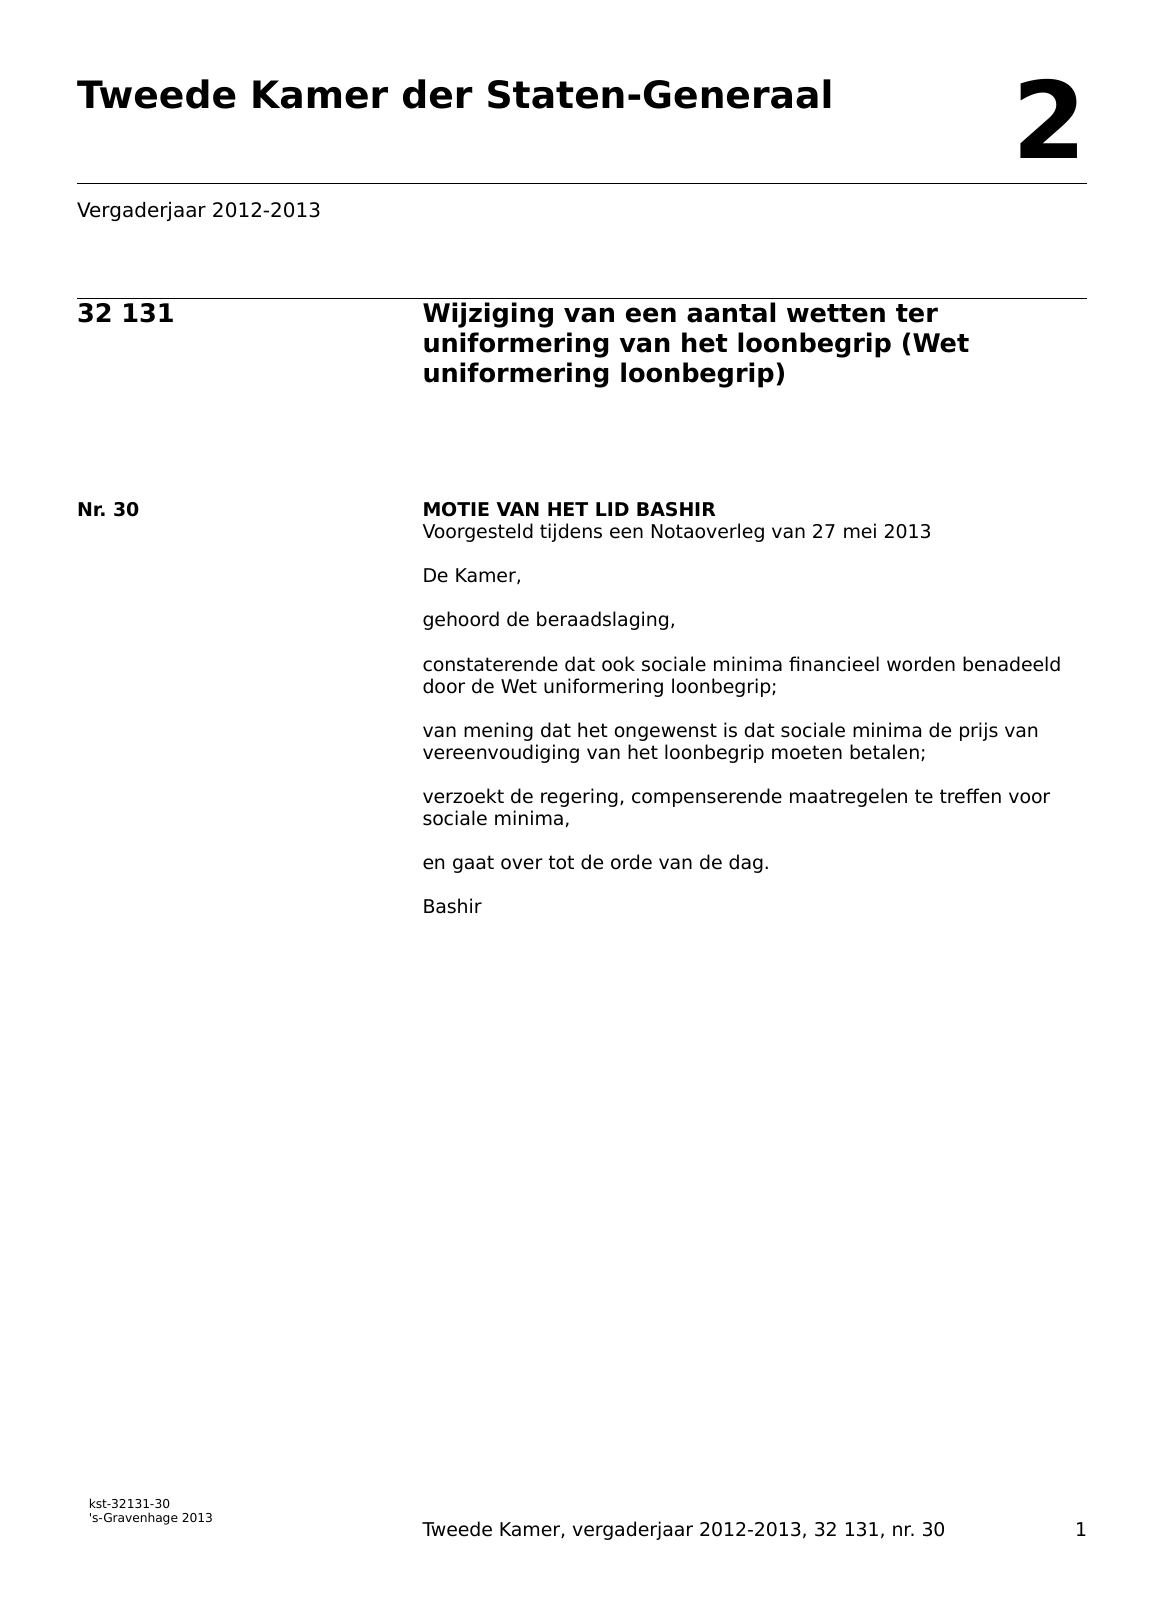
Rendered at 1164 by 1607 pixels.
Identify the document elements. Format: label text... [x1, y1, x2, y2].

text 's-Gravenhage 2013 [88, 1511, 323, 1525]
text en gaat over tot de orde van de dag. [422, 852, 1087, 874]
table_cell Vergaderjaar 2012-2013 [77, 184, 1087, 298]
table_header 2 [886, 59, 1087, 183]
subtitle Nr. 30 MOTIE VAN HET LID BASHIR [77, 499, 1087, 521]
text verzoekt de regering, compenserende maatregelen te treffen voor sociale minima, [422, 786, 1087, 830]
table_header Tweede Kamer der Staten-Generaal [77, 59, 886, 183]
text van mening dat het ongewenst is dat sociale minima de prijs van vereenvoudiging van het loonbegrip moeten betalen; [422, 720, 1087, 764]
text Voorgesteld tijdens een Notaoverleg van 27 mei 2013 [422, 521, 1087, 543]
text kst-32131-30 [88, 1497, 323, 1511]
text constaterende dat ook sociale minima financieel worden benadeeld door de Wet uniformering loonbegrip; [422, 653, 1087, 697]
text Bashir [422, 896, 1087, 918]
text De Kamer, [422, 565, 1087, 587]
subtitle 32 131 Wijziging van een aantal wetten ter uniformering van het loonbegrip (Wet uniformering loonbegrip) [77, 299, 1087, 388]
text gehoord de beraadslaging, [422, 609, 1087, 631]
